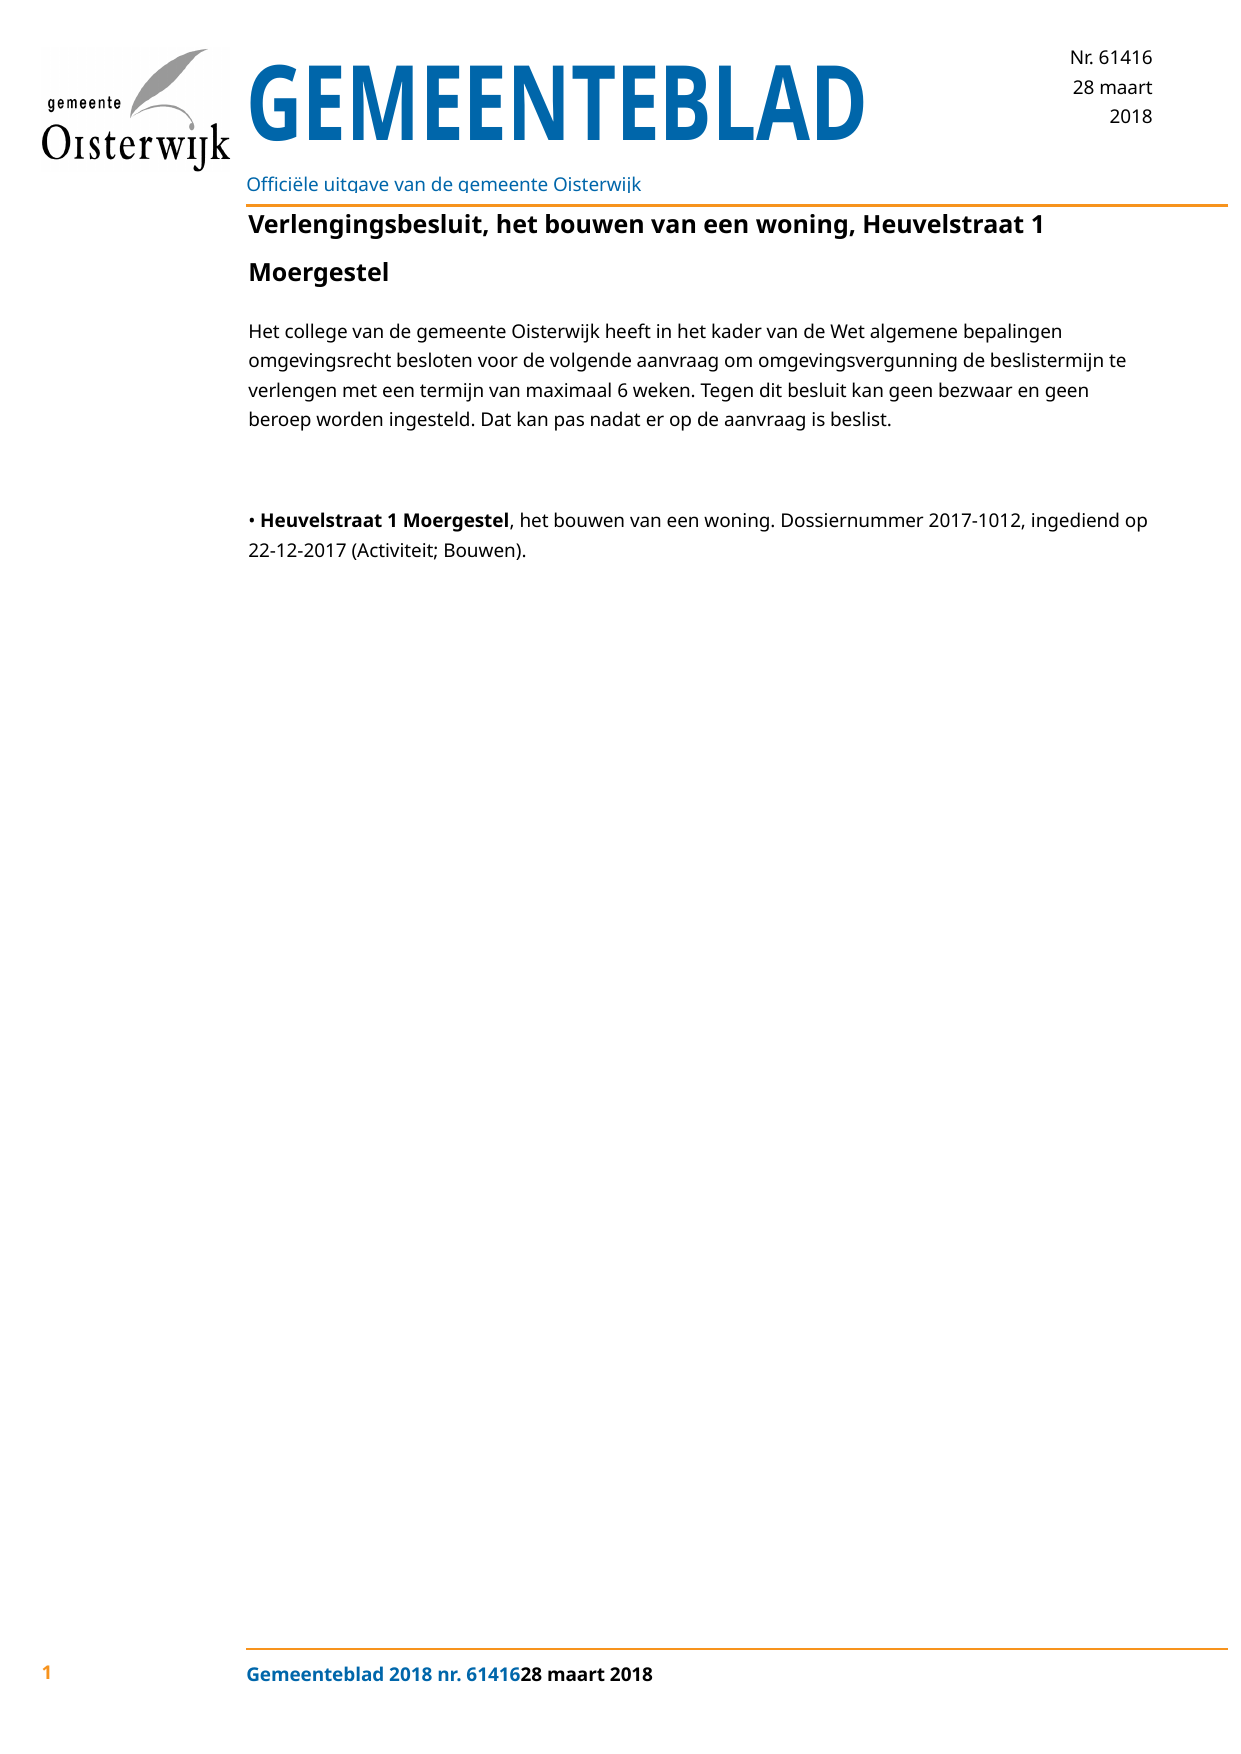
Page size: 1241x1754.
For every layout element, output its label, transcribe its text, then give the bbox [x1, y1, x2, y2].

text • Heuvelstraat 1 Moergestel, het bouwen van een woning. Dossiernummer 2017-1012, ingediend op 22-12-2017 (Activiteit; Bouwen). [248, 507, 1152, 563]
text Verlengingsbesluit, het bouwen van een woning, Heuvelstraat 1 Moergestel [248, 207, 1152, 288]
text Het college van de gemeente Oisterwijk heeft in het kader van de Wet algemene bepalingen omgevingsrecht besloten voor de volgende aanvraag om omgevingsvergunning de beslistermijn te verlengen met een termijn van maximaal 6 weken. Tegen dit besluit kan geen bezwaar en geen beroep worden ingesteld. Dat kan pas nadat er op de aanvraag is beslist. [248, 318, 1152, 432]
picture [41, 47, 231, 172]
